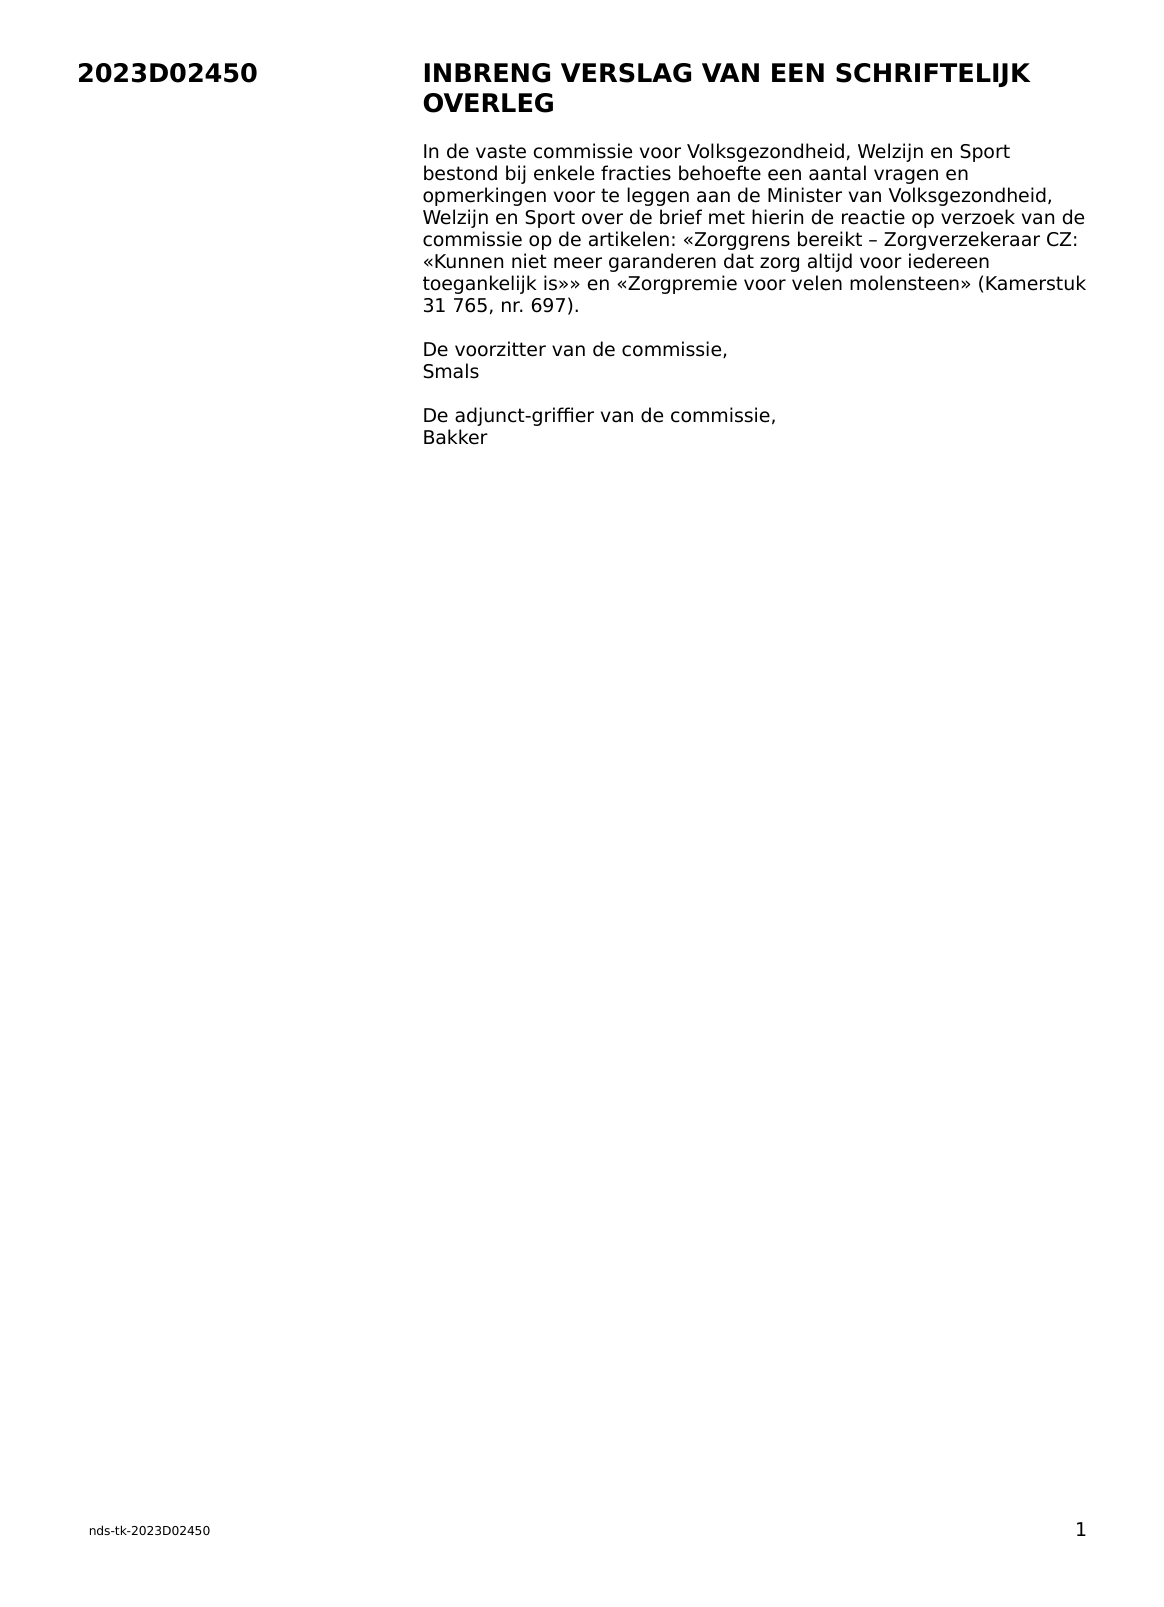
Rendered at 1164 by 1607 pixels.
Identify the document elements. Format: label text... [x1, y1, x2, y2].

text 2023D02450 INBRENG VERSLAG VAN EEN SCHRIFTELIJK OVERLEG [77, 59, 1087, 118]
text Smals [422, 361, 1087, 383]
text nds-tk-2023D02450 [88, 1524, 323, 1538]
text De voorzitter van de commissie, [422, 339, 1087, 361]
text In de vaste commissie voor Volksgezondheid, Welzijn en Sport bestond bij enkele fracties behoefte een aantal vragen en opmerkingen voor te leggen aan de Minister van Volksgezondheid, Welzijn en Sport over de brief met hierin de reactie op verzoek van de commissie op de artikelen: «Zorggrens bereikt – Zorgverzekeraar CZ: «Kunnen niet meer garanderen dat zorg altijd voor iedereen toegankelijk is»» en «Zorgpremie voor velen molensteen» (Kamerstuk 31 765, nr. 697). [422, 141, 1087, 316]
text Bakker [422, 427, 1087, 449]
text De adjunct-griffier van de commissie, [422, 405, 1087, 427]
